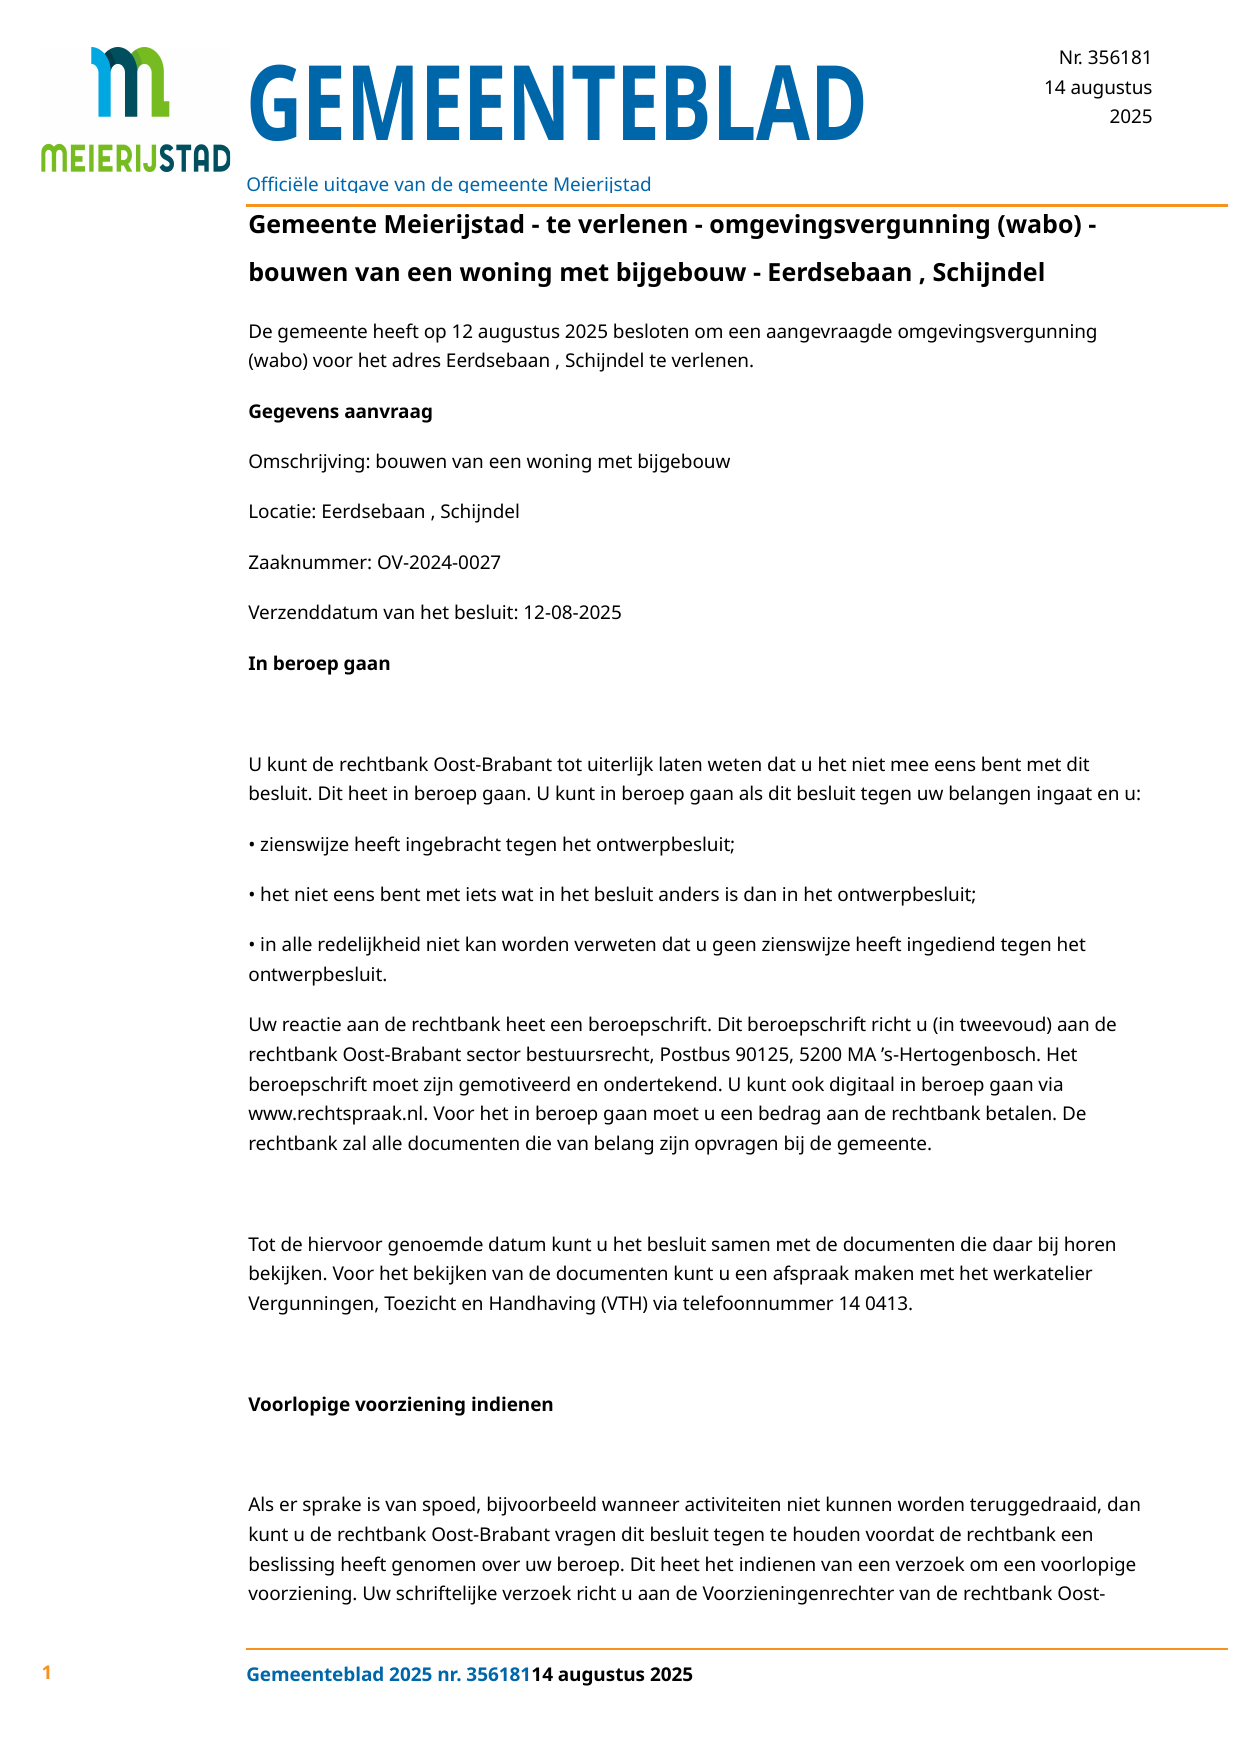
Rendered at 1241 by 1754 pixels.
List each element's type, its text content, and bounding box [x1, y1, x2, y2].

text • zienswijze heeft ingebracht tegen het ontwerpbesluit; [248, 831, 1152, 857]
text Uw reactie aan de rechtbank heet een beroepschrift. Dit beroepschrift richt u (in tweevoud) aan de rechtbank Oost-Brabant sector bestuursrecht, Postbus 90125, 5200 MA ’s-Hertogenbosch. Het beroepschrift moet zijn gemotiveerd en ondertekend. U kunt ook digitaal in beroep gaan via www.rechtspraak.nl. Voor het in beroep gaan moet u een bedrag aan de rechtbank betalen. De rechtbank zal alle documenten die van belang zijn opvragen bij de gemeente. [248, 1012, 1152, 1156]
text Zaaknummer: OV-2024-0027 [248, 549, 1152, 575]
text Voorlopige voorziening indienen [248, 1391, 1152, 1417]
picture [41, 47, 231, 172]
text U kunt de rechtbank Oost-Brabant tot uiterlijk laten weten dat u het niet mee eens bent met dit besluit. Dit heet in beroep gaan. U kunt in beroep gaan als dit besluit tegen uw belangen ingaat en u: [248, 751, 1152, 806]
text • het niet eens bent met iets wat in het besluit anders is dan in het ontwerpbesluit; [248, 881, 1152, 907]
text Verzenddatum van het besluit: 12-08-2025 [248, 599, 1152, 625]
text Als er sprake is van spoed, bijvoorbeeld wanneer activiteiten niet kunnen worden teruggedraaid, dan kunt u de rechtbank Oost-Brabant vragen dit besluit tegen te houden voordat de rechtbank een beslissing heeft genomen over uw beroep. Dit heet het indienen van een verzoek om een voorlopige voorziening. Uw schriftelijke verzoek richt u aan de Voorzieningenrechter van de rechtbank Oost- [248, 1492, 1152, 1606]
text Gegevens aanvraag [248, 398, 1152, 424]
text In beroep gaan [248, 650, 1152, 676]
text De gemeente heeft op 12 augustus 2025 besloten om een aangevraagde omgevingsvergunning (wabo) voor het adres Eerdsebaan , Schijndel te verlenen. [248, 318, 1152, 373]
text Gemeente Meierijstad - te verlenen - omgevingsvergunning (wabo) - bouwen van een woning met bijgebouw - Eerdsebaan , Schijndel [248, 207, 1152, 288]
text • in alle redelijkheid niet kan worden verweten dat u geen zienswijze heeft ingediend tegen het ontwerpbesluit. [248, 932, 1152, 987]
text Tot de hiervoor genoemde datum kunt u het besluit samen met de documenten die daar bij horen bekijken. Voor het bekijken van de documenten kunt u een afspraak maken met het werkatelier Vergunningen, Toezicht en Handhaving (VTH) via telefoonnummer 14 0413. [248, 1231, 1152, 1316]
text Locatie: Eerdsebaan , Schijndel [248, 499, 1152, 524]
text Omschrijving: bouwen van een woning met bijgebouw [248, 448, 1152, 474]
